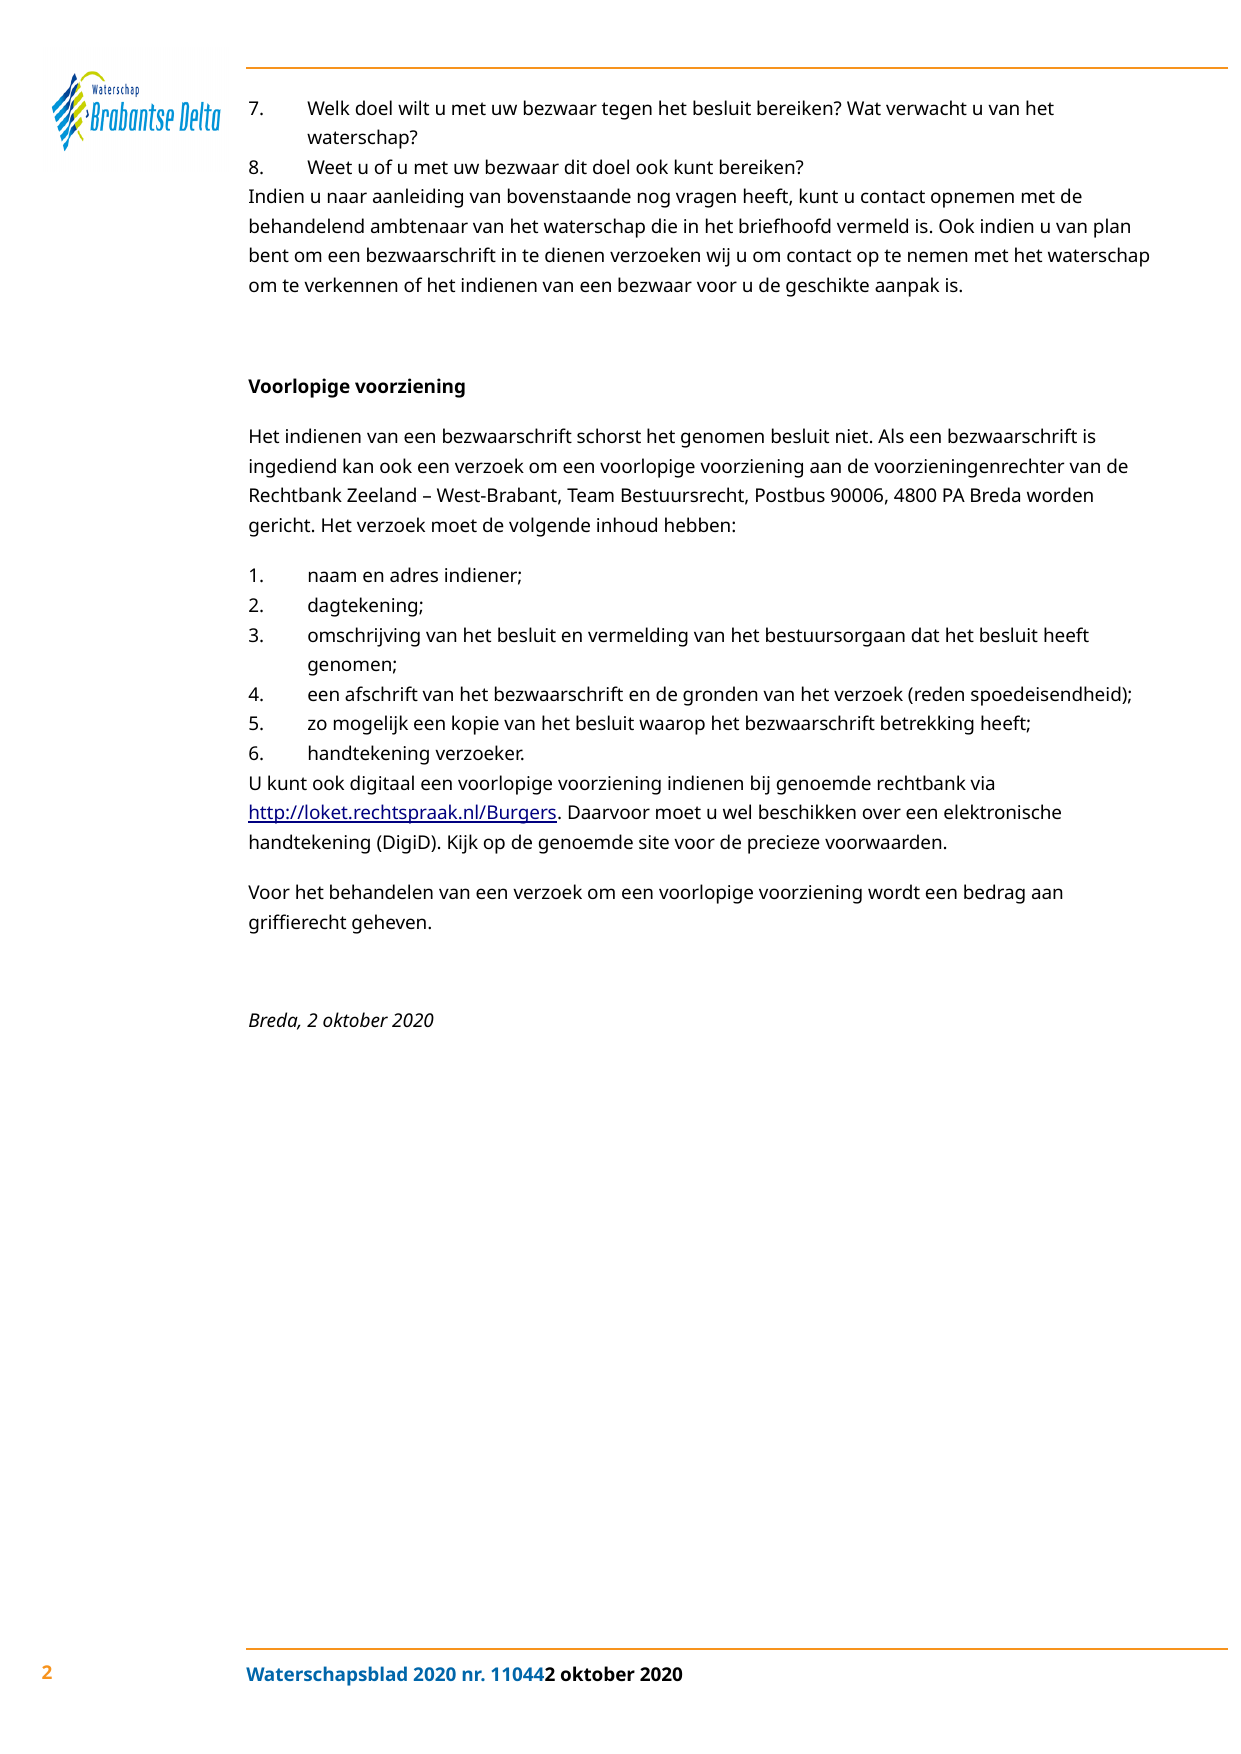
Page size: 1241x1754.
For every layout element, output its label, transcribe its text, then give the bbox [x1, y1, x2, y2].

text Breda, 2 oktober 2020 [248, 1007, 1152, 1033]
list omschrijving van het besluit en vermelding van het bestuursorgaan dat het besluit heeft genomen; [248, 622, 1152, 677]
picture [41, 47, 231, 172]
text Het indienen van een bezwaarschrift schorst het genomen besluit niet. Als een bezwaarschrift is ingediend kan ook een verzoek om een voorlopige voorziening aan de voorzieningenrechter van de Rechtbank Zeeland – West-Brabant, Team Bestuursrecht, Postbus 90006, 4800 PA Breda worden gericht. Het verzoek moet de volgende inhoud hebben: [248, 423, 1152, 538]
text Voor het behandelen van een verzoek om een voorlopige voorziening wordt een bedrag aan griffierecht geheven. [248, 879, 1152, 935]
list Weet u of u met uw bezwaar dit doel ook kunt bereiken? [248, 154, 1152, 180]
list naam en adres indiener; [248, 563, 1152, 588]
list handtekening verzoeker. [248, 740, 1152, 766]
text Indien u naar aanleiding van bovenstaande nog vragen heeft, kunt u contact opnemen met de behandelend ambtenaar van het waterschap die in het briefhoofd vermeld is. Ook indien u van plan bent om een bezwaarschrift in te dienen verzoeken wij u om contact op te nemen met het waterschap om te verkennen of het indienen van een bezwaar voor u de geschikte aanpak is. [248, 183, 1152, 298]
text U kunt ook digitaal een voorlopige voorziening indienen bij genoemde rechtbank via http://loket.rechtspraak.nl/Burgers. Daarvoor moet u wel beschikken over een elektronische handtekening (DigiD). Kijk op de genoemde site voor de precieze voorwaarden. [248, 770, 1152, 855]
text Voorlopige voorziening [248, 373, 1152, 399]
list Welk doel wilt u met uw bezwaar tegen het besluit bereiken? Wat verwacht u van het waterschap? [248, 95, 1152, 150]
list een afschrift van het bezwaarschrift en de gronden van het verzoek (reden spoedeisendheid); [248, 681, 1152, 707]
list zo mogelijk een kopie van het besluit waarop het bezwaarschrift betrekking heeft; [248, 711, 1152, 736]
list dagtekening; [248, 592, 1152, 618]
